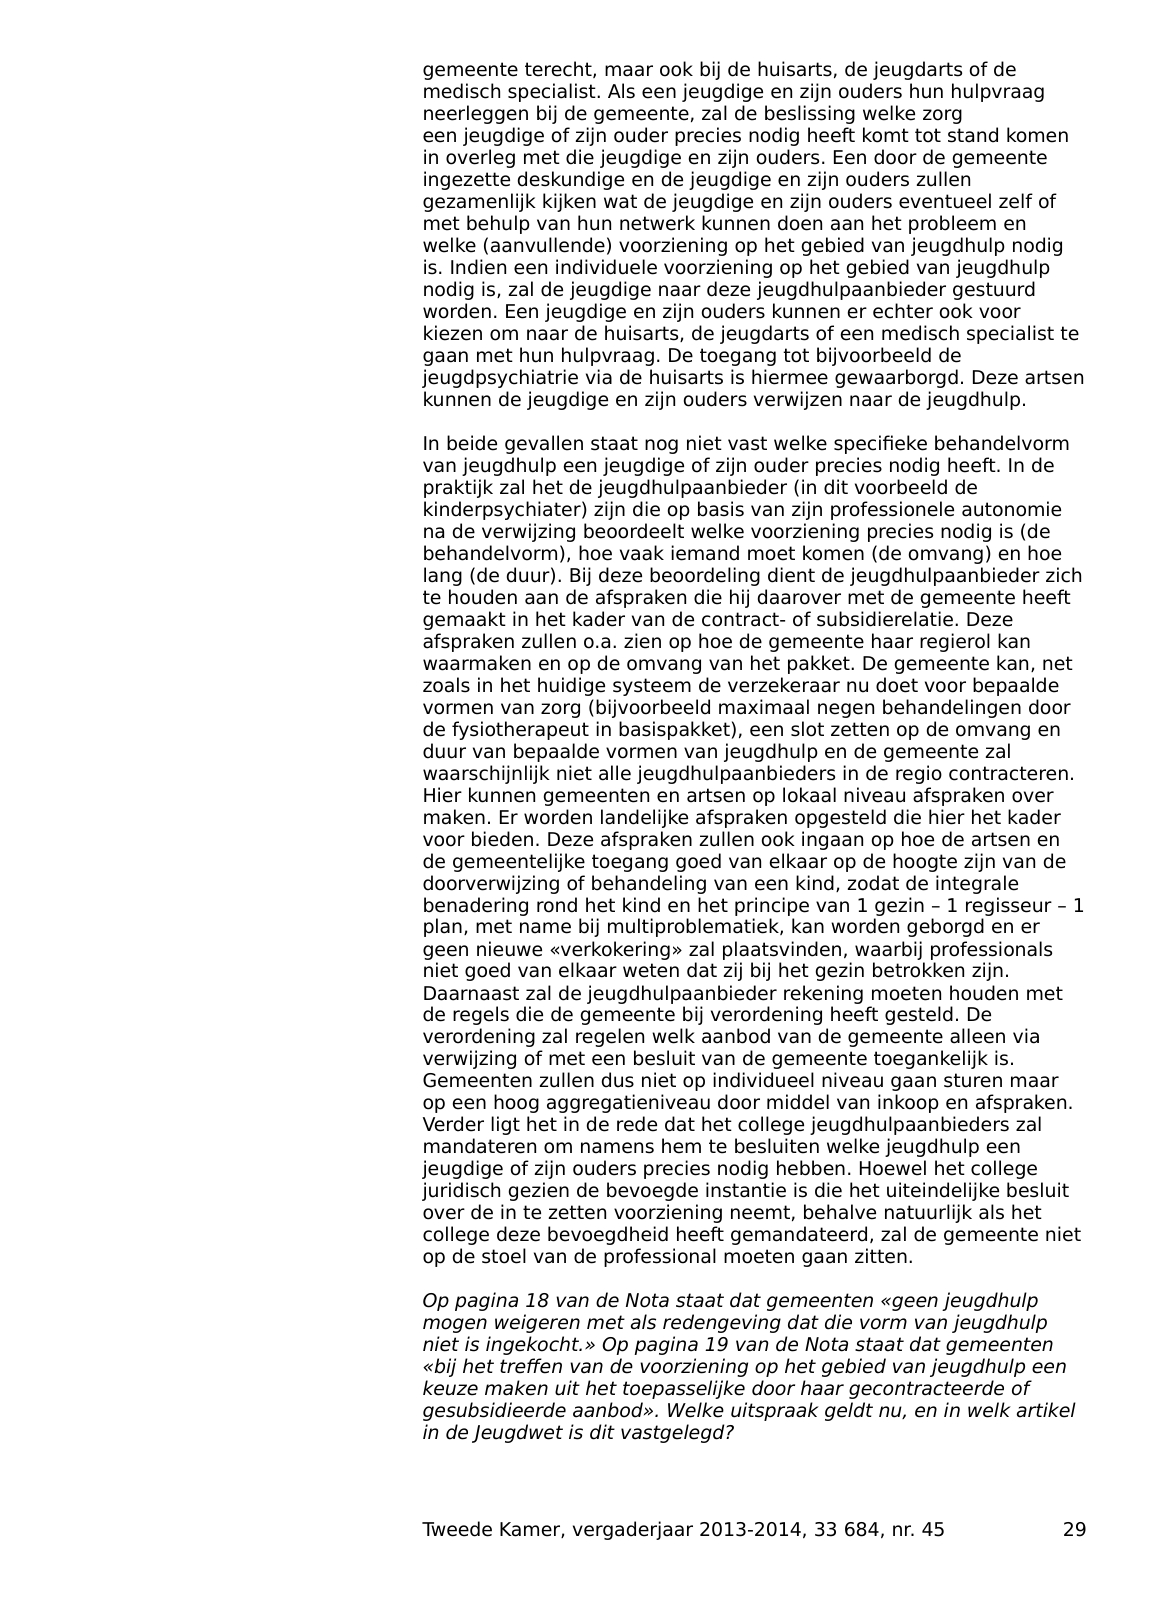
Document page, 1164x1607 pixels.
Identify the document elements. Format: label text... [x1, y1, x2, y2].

text een jeugdige of zijn ouder precies nodig heeft komt tot stand komen in overleg met die jeugdige en zijn ouders. Een door de gemeente ingezette deskundige en de jeugdige en zijn ouders zullen gezamenlijk kijken wat de jeugdige en zijn ouders eventueel zelf of met behulp van hun netwerk kunnen doen aan het probleem en welke (aanvullende) voorziening op het gebied van jeugdhulp nodig is. Indien een individuele voorziening op het gebied van jeugdhulp nodig is, zal de jeugdige naar deze jeugdhulpaanbieder gestuurd worden. Een jeugdige en zijn ouders kunnen er echter ook voor kiezen om naar de huisarts, de jeugdarts of een medisch specialist te gaan met hun hulpvraag. De toegang tot bijvoorbeeld de jeugdpsychiatrie via de huisarts is hiermee gewaarborgd. Deze artsen kunnen de jeugdige en zijn ouders verwijzen naar de jeugdhulp. [422, 125, 1087, 411]
text In beide gevallen staat nog niet vast welke specifieke behandelvorm van jeugdhulp een jeugdige of zijn ouder precies nodig heeft. In de praktijk zal het de jeugdhulpaanbieder (in dit voorbeeld de kinderpsychiater) zijn die op basis van zijn professionele autonomie na de verwijzing beoordeelt welke voorziening precies nodig is (de behandelvorm), hoe vaak iemand moet komen (de omvang) en hoe lang (de duur). Bij deze beoordeling dient de jeugdhulpaanbieder zich te houden aan de afspraken die hij daarover met de gemeente heeft gemaakt in het kader van de contract- of subsidierelatie. Deze afspraken zullen o.a. zien op hoe de gemeente haar regierol kan waarmaken en op de omvang van het pakket. De gemeente kan, net zoals in het huidige systeem de verzekeraar nu doet voor bepaalde vormen van zorg (bijvoorbeeld maximaal negen behandelingen door de fysiotherapeut in basispakket), een slot zetten op de omvang en duur van bepaalde vormen van jeugdhulp en de gemeente zal waarschijnlijk niet alle jeugdhulpaanbieders in de regio contracteren. Hier kunnen gemeenten en artsen op lokaal niveau afspraken over maken. Er worden landelijke afspraken opgesteld die hier het kader voor bieden. Deze afspraken zullen ook ingaan op hoe de artsen en de gemeentelijke toegang goed van elkaar op de hoogte zijn van de doorverwijzing of behandeling van een kind, zodat de integrale benadering rond het kind en het principe van 1 gezin – 1 regisseur – 1 plan, met name bij multiproblematiek, kan worden geborgd en er geen nieuwe «verkokering» zal plaatsvinden, waarbij professionals niet goed van elkaar weten dat zij bij het gezin betrokken zijn. Daarnaast zal de jeugdhulpaanbieder rekening moeten houden met de regels die de gemeente bij verordening heeft gesteld. De verordening zal regelen welk aanbod van de gemeente alleen via verwijzing of met een besluit van de gemeente toegankelijk is. [422, 433, 1087, 1070]
text gemeente terecht, maar ook bij de huisarts, de jeugdarts of de medisch specialist. Als een jeugdige en zijn ouders hun hulpvraag neerleggen bij de gemeente, zal de beslissing welke zorg [422, 59, 1087, 125]
text Op pagina 18 van de Nota staat dat gemeenten «geen jeugdhulp mogen weigeren met als redengeving dat die vorm van jeugdhulp niet is ingekocht.» Op pagina 19 van de Nota staat dat gemeenten «bij het treffen van de voorziening op het gebied van jeugdhulp een keuze maken uit het toepasselijke door haar gecontracteerde of gesubsidieerde aanbod». Welke uitspraak geldt nu, en in welk artikel in de Jeugdwet is dit vastgelegd? [422, 1290, 1087, 1444]
text Gemeenten zullen dus niet op individueel niveau gaan sturen maar op een hoog aggregatieniveau door middel van inkoop en afspraken. Verder ligt het in de rede dat het college jeugdhulpaanbieders zal mandateren om namens hem te besluiten welke jeugdhulp een jeugdige of zijn ouders precies nodig hebben. Hoewel het college juridisch gezien de bevoegde instantie is die het uiteindelijke besluit over de in te zetten voorziening neemt, behalve natuurlijk als het college deze bevoegdheid heeft gemandateerd, zal de gemeente niet op de stoel van de professional moeten gaan zitten. [422, 1070, 1087, 1268]
